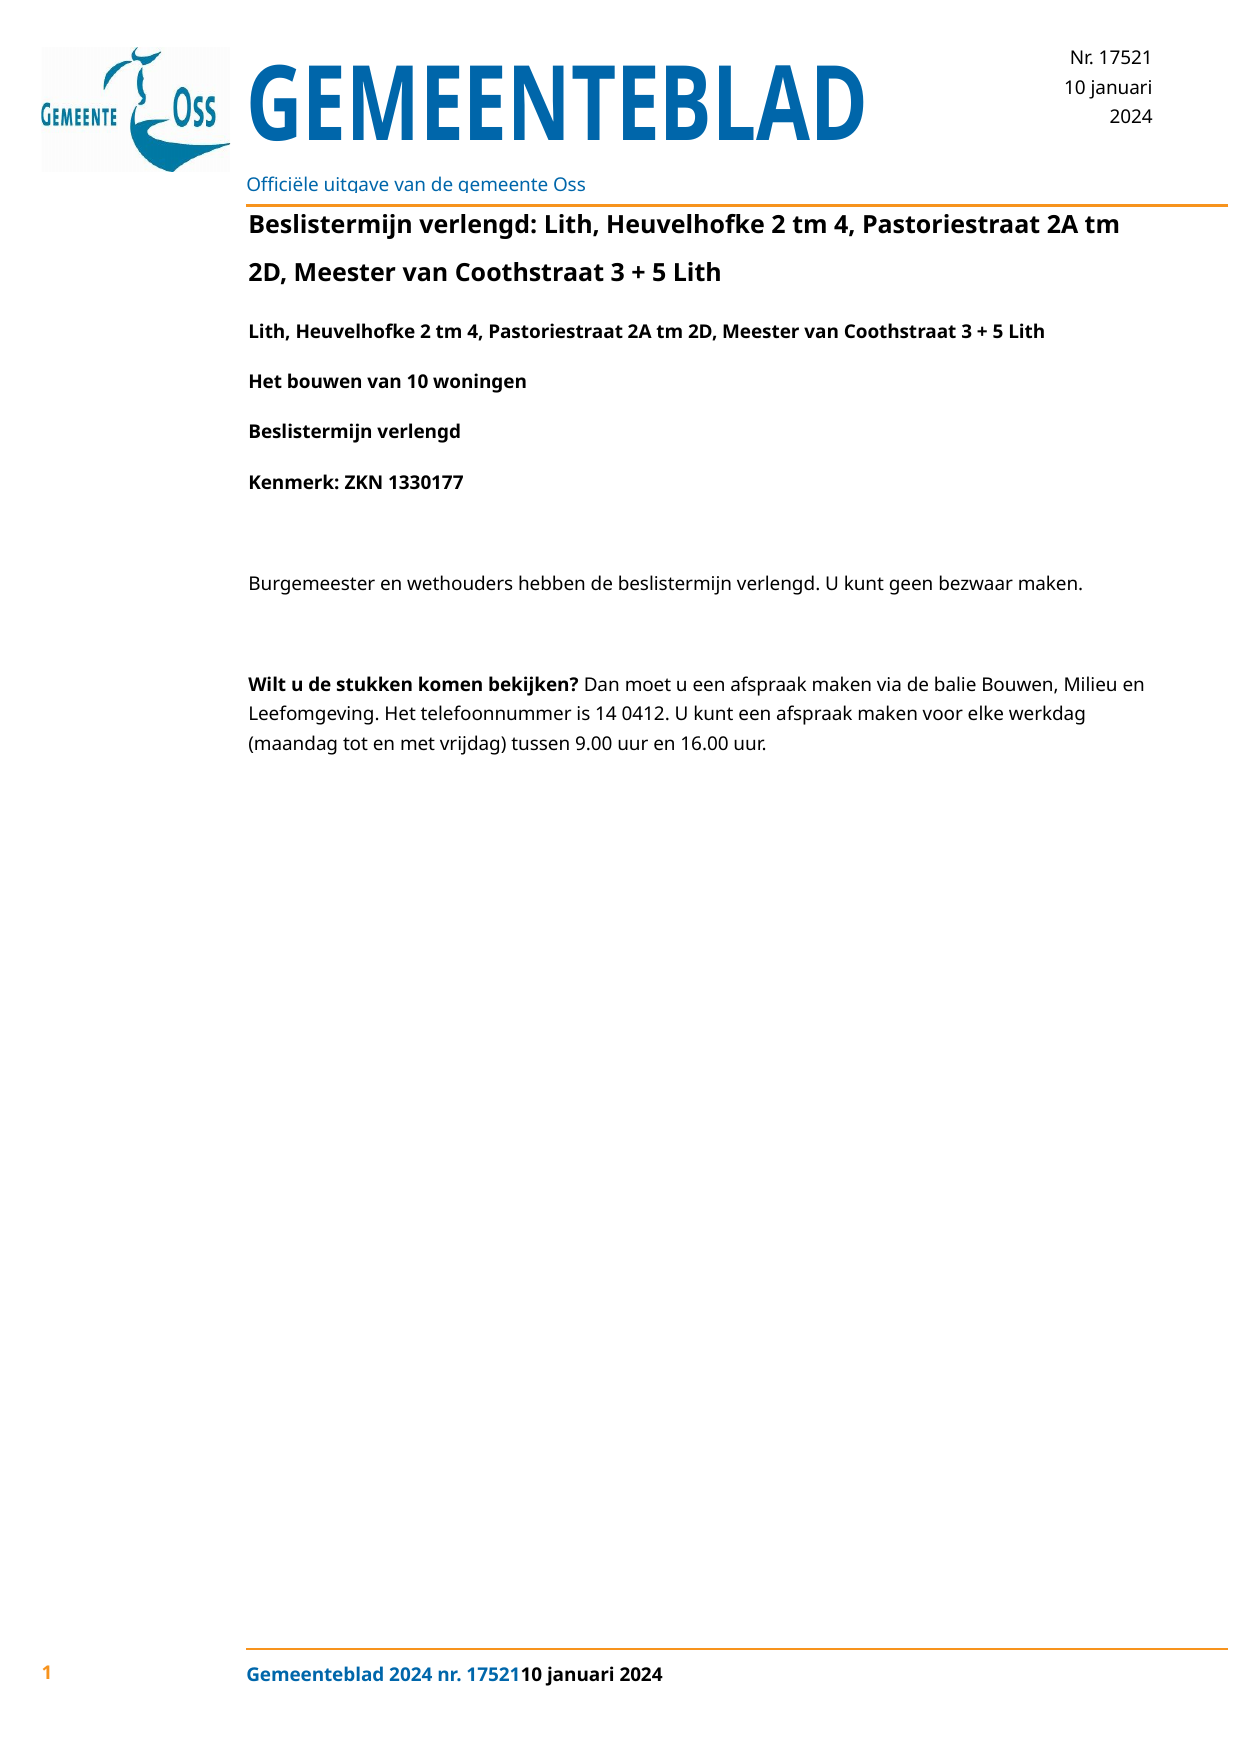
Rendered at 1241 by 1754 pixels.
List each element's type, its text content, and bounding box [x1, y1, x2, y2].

text Wilt u de stukken komen bekijken? Dan moet u een afspraak maken via de balie Bouwen, Milieu en Leefomgeving. Het telefoonnummer is 14 0412. U kunt een afspraak maken voor elke werkdag (maandag tot en met vrijdag) tussen 9.00 uur en 16.00 uur. [248, 671, 1152, 756]
text Beslistermijn verlengd [248, 419, 1152, 444]
picture [41, 47, 231, 172]
text Beslistermijn verlengd: Lith, Heuvelhofke 2 tm 4, Pastoriestraat 2A tm 2D, Meester van Coothstraat 3 + 5 Lith [248, 207, 1152, 288]
text Burgemeester en wethouders hebben de beslistermijn verlengd. U kunt geen bezwaar maken. [248, 570, 1152, 596]
text Het bouwen van 10 woningen [248, 368, 1152, 394]
text Lith, Heuvelhofke 2 tm 4, Pastoriestraat 2A tm 2D, Meester van Coothstraat 3 + 5 Lith [248, 318, 1152, 344]
text Kenmerk: ZKN 1330177 [248, 469, 1152, 495]
